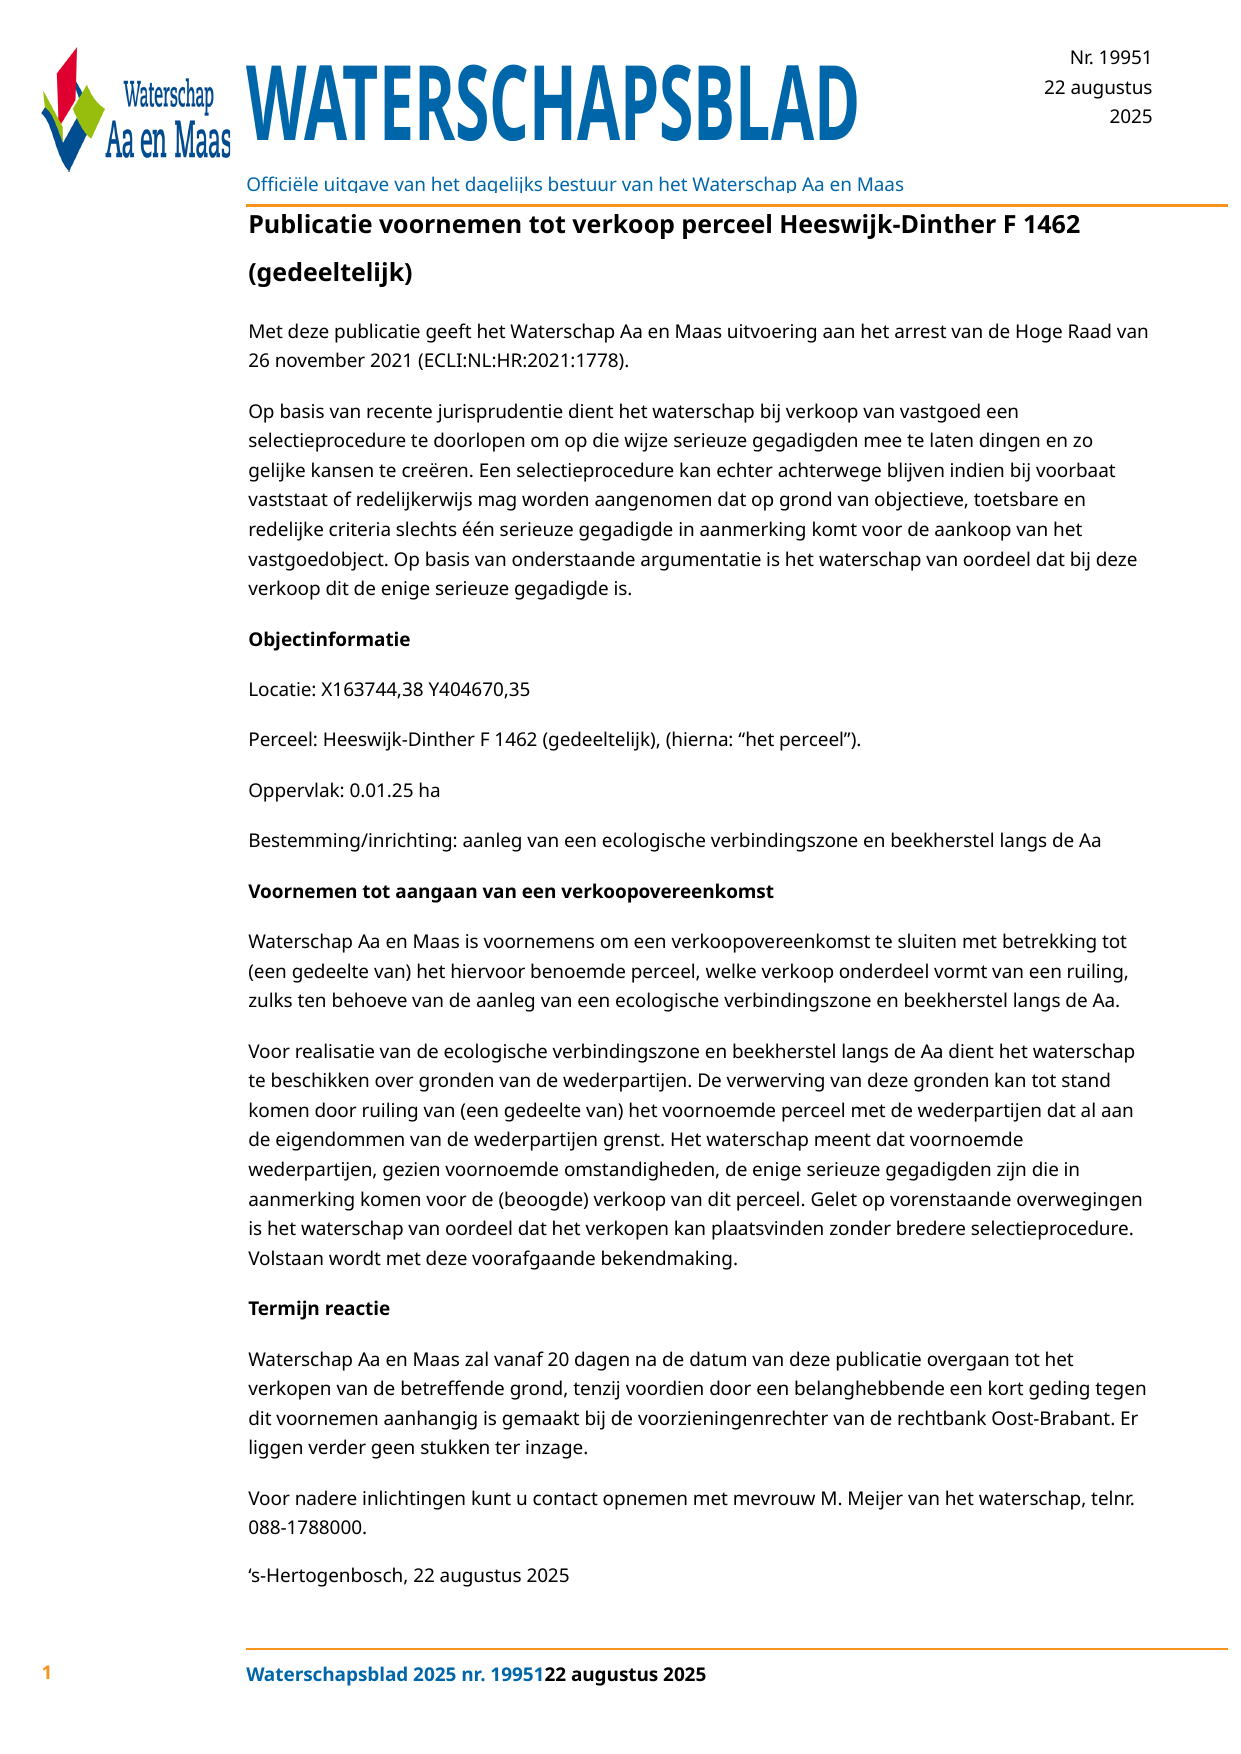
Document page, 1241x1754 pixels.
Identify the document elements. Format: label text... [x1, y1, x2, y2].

text Termijn reactie [248, 1295, 1152, 1321]
text Perceel: Heeswijk-Dinther F 1462 (gedeeltelijk), (hierna: “het perceel”). [248, 727, 1152, 752]
text ‘s-Hertogenbosch, 22 augustus 2025 [248, 1562, 1152, 1588]
text Waterschap Aa en Maas zal vanaf 20 dagen na de datum van deze publicatie overgaan tot het verkopen van de betreffende grond, tenzij voordien door een belanghebbende een kort geding tegen dit voornemen aanhangig is gemaakt bij de voorzieningenrechter van de rechtbank Oost-Brabant. Er liggen verder geen stukken ter inzage. [248, 1346, 1152, 1460]
picture [41, 47, 231, 172]
text Publicatie voornemen tot verkoop perceel Heeswijk-Dinther F 1462 (gedeeltelijk) [248, 207, 1152, 288]
text Locatie: X163744,38 Y404670,35 [248, 676, 1152, 702]
text Voornemen tot aangaan van een verkoopovereenkomst [248, 878, 1152, 904]
text Met deze publicatie geeft het Waterschap Aa en Maas uitvoering aan het arrest van de Hoge Raad van 26 november 2021 (ECLI:NL:HR:2021:1778). [248, 318, 1152, 373]
text Objectinformatie [248, 626, 1152, 652]
text Waterschap Aa en Maas is voornemens om een verkoopovereenkomst te sluiten met betrekking tot (een gedeelte van) het hiervoor benoemde perceel, welke verkoop onderdeel vormt van een ruiling, zulks ten behoeve van de aanleg van een ecologische verbindingszone en beekherstel langs de Aa. [248, 928, 1152, 1013]
text Oppervlak: 0.01.25 ha [248, 777, 1152, 803]
text Voor nadere inlichtingen kunt u contact opnemen met mevrouw M. Meijer van het waterschap, telnr. 088-1788000. [248, 1485, 1152, 1540]
text Voor realisatie van de ecologische verbindingszone en beekherstel langs de Aa dient het waterschap te beschikken over gronden van de wederpartijen. De verwerving van deze gronden kan tot stand komen door ruiling van (een gedeelte van) het voornoemde perceel met de wederpartijen dat al aan de eigendommen van de wederpartijen grenst. Het waterschap meent dat voornoemde wederpartijen, gezien voornoemde omstandigheden, de enige serieuze gegadigden zijn die in aanmerking komen voor de (beoogde) verkoop van dit perceel. Gelet op vorenstaande overwegingen is het waterschap van oordeel dat het verkopen kan plaatsvinden zonder bredere selectieprocedure. Volstaan wordt met deze voorafgaande bekendmaking. [248, 1038, 1152, 1271]
text Op basis van recente jurisprudentie dient het waterschap bij verkoop van vastgoed een selectieprocedure te doorlopen om op die wijze serieuze gegadigden mee te laten dingen en zo gelijke kansen te creëren. Een selectieprocedure kan echter achterwege blijven indien bij voorbaat vaststaat of redelijkerwijs mag worden aangenomen dat op grond van objectieve, toetsbare en redelijke criteria slechts één serieuze gegadigde in aanmerking komt voor de aankoop van het vastgoedobject. Op basis van onderstaande argumentatie is het waterschap van oordeel dat bij deze verkoop dit de enige serieuze gegadigde is. [248, 398, 1152, 601]
text Bestemming/inrichting: aanleg van een ecologische verbindingszone en beekherstel langs de Aa [248, 827, 1152, 853]
